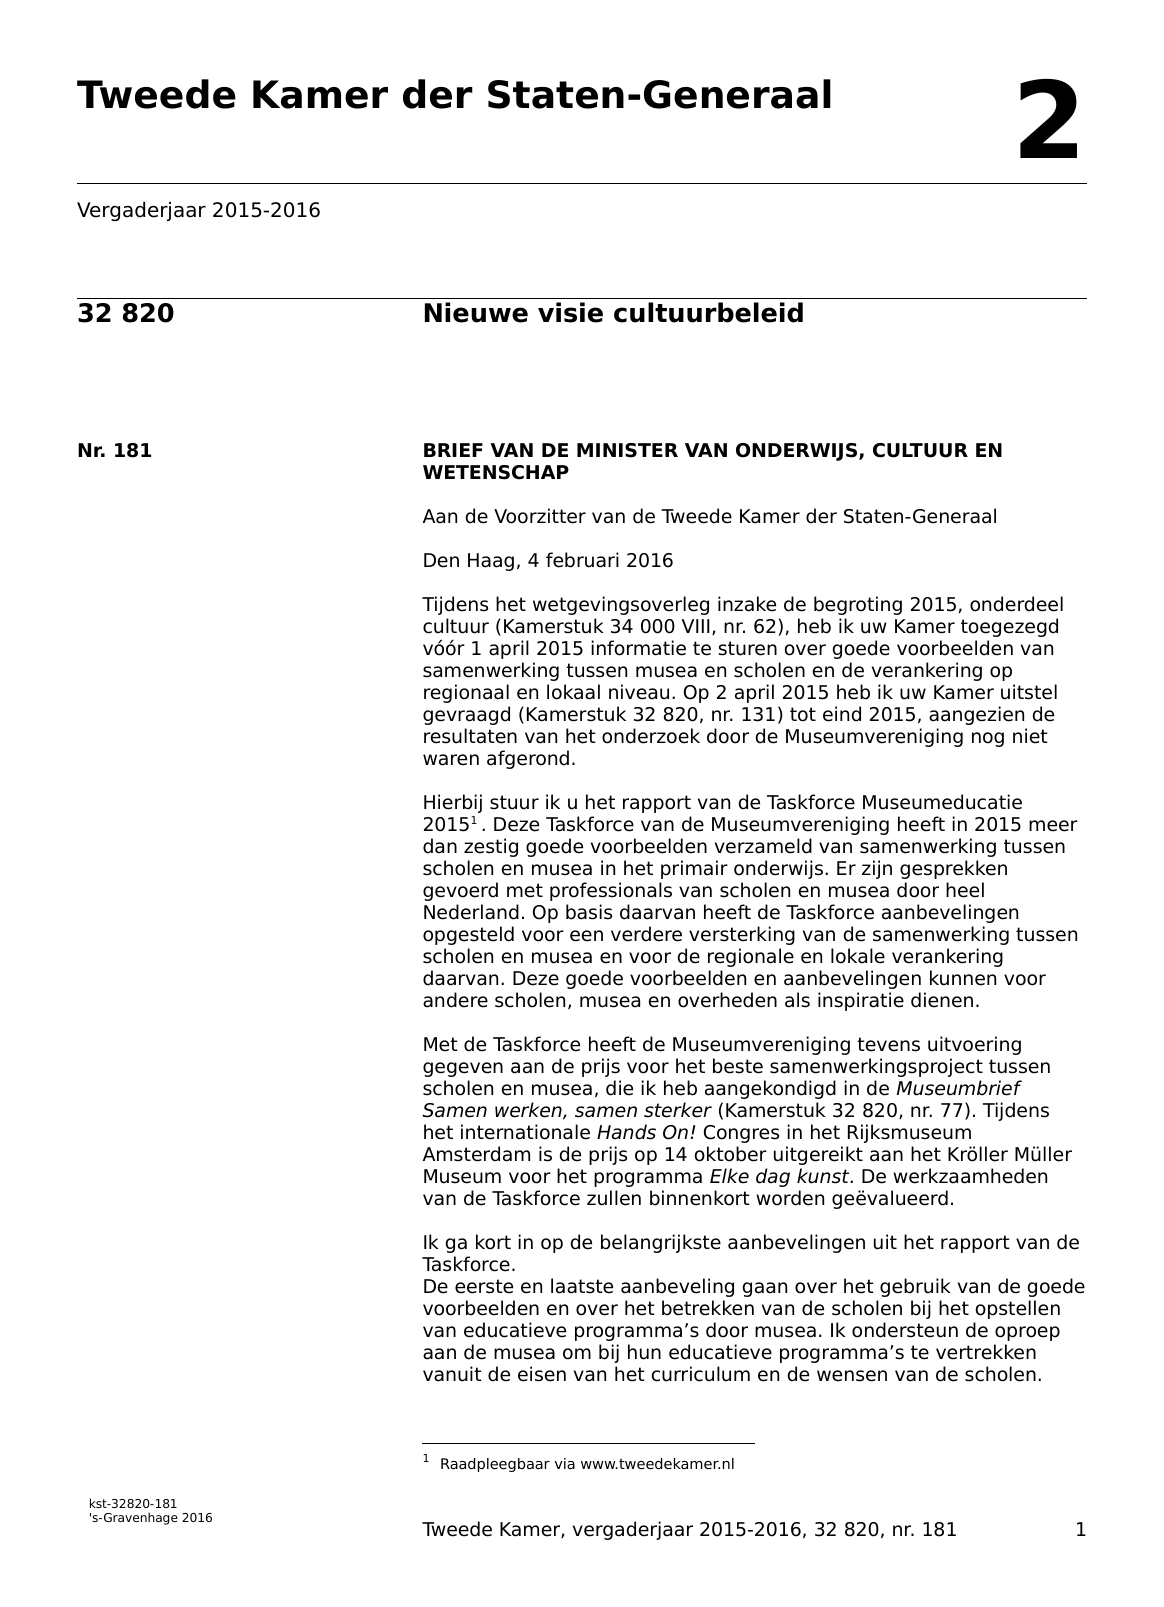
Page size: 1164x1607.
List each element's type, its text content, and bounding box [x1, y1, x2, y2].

table_header Tweede Kamer der Staten-Generaal [77, 59, 886, 183]
text 's-Gravenhage 2016 [88, 1511, 323, 1525]
subtitle 32 820 Nieuwe visie cultuurbeleid [77, 299, 1087, 329]
text Den Haag, 4 februari 2016 [422, 550, 1087, 572]
text Ik ga kort in op de belangrijkste aanbevelingen uit het rapport van de Taskforce. [422, 1232, 1087, 1276]
text Met de Taskforce heeft de Museumvereniging tevens uitvoering gegeven aan de prijs voor het beste samenwerkingsproject tussen scholen en musea, die ik heb aangekondigd in de Museumbrief Samen werken, samen sterker (Kamerstuk 32 820, nr. 77). Tijdens het internationale Hands On! Congres in het Rijksmuseum Amsterdam is de prijs op 14 oktober uitgereikt aan het Kröller Müller Museum voor het programma Elke dag kunst. De werkzaamheden van de Taskforce zullen binnenkort worden geëvalueerd. [422, 1034, 1087, 1210]
text kst-32820-181 [88, 1497, 323, 1511]
text Hierbij stuur ik u het rapport van de Taskforce Museumeducatie 2015. Deze Taskforce van de Museumvereniging heeft in 2015 meer dan zestig goede voorbeelden verzameld van samenwerking tussen scholen en musea in het primair onderwijs. Er zijn gesprekken gevoerd met professionals van scholen en musea door heel Nederland. Op basis daarvan heeft de Taskforce aanbevelingen opgesteld voor een verdere versterking van de samenwerking tussen scholen en musea en voor de regionale en lokale verankering daarvan. Deze goede voorbeelden en aanbevelingen kunnen voor andere scholen, musea en overheden als inspiratie dienen. [422, 792, 1087, 1012]
table_header 2 [886, 59, 1087, 183]
text Tijdens het wetgevingsoverleg inzake de begroting 2015, onderdeel cultuur (Kamerstuk 34 000 VIII, nr. 62), heb ik uw Kamer toegezegd vóór 1 april 2015 informatie te sturen over goede voorbeelden van samenwerking tussen musea en scholen en de verankering op regionaal en lokaal niveau. Op 2 april 2015 heb ik uw Kamer uitstel gevraagd (Kamerstuk 32 820, nr. 131) tot eind 2015, aangezien de resultaten van het onderzoek door de Museumvereniging nog niet waren afgerond. [422, 594, 1087, 770]
table_cell Vergaderjaar 2015-2016 [77, 184, 1087, 298]
text De eerste en laatste aanbeveling gaan over het gebruik van de goede voorbeelden en over het betrekken van de scholen bij het opstellen van educatieve programma’s door musea. Ik ondersteun de oproep aan de musea om bij hun educatieve programma’s te vertrekken vanuit de eisen van het curriculum en de wensen van de scholen. [422, 1276, 1087, 1386]
text Raadpleegbaar via www.tweedekamer.nl [422, 1452, 1087, 1474]
subtitle Nr. 181 BRIEF VAN DE MINISTER VAN ONDERWIJS, CULTUUR EN WETENSCHAP [77, 440, 1087, 484]
text Aan de Voorzitter van de Tweede Kamer der Staten-Generaal [422, 506, 1087, 528]
